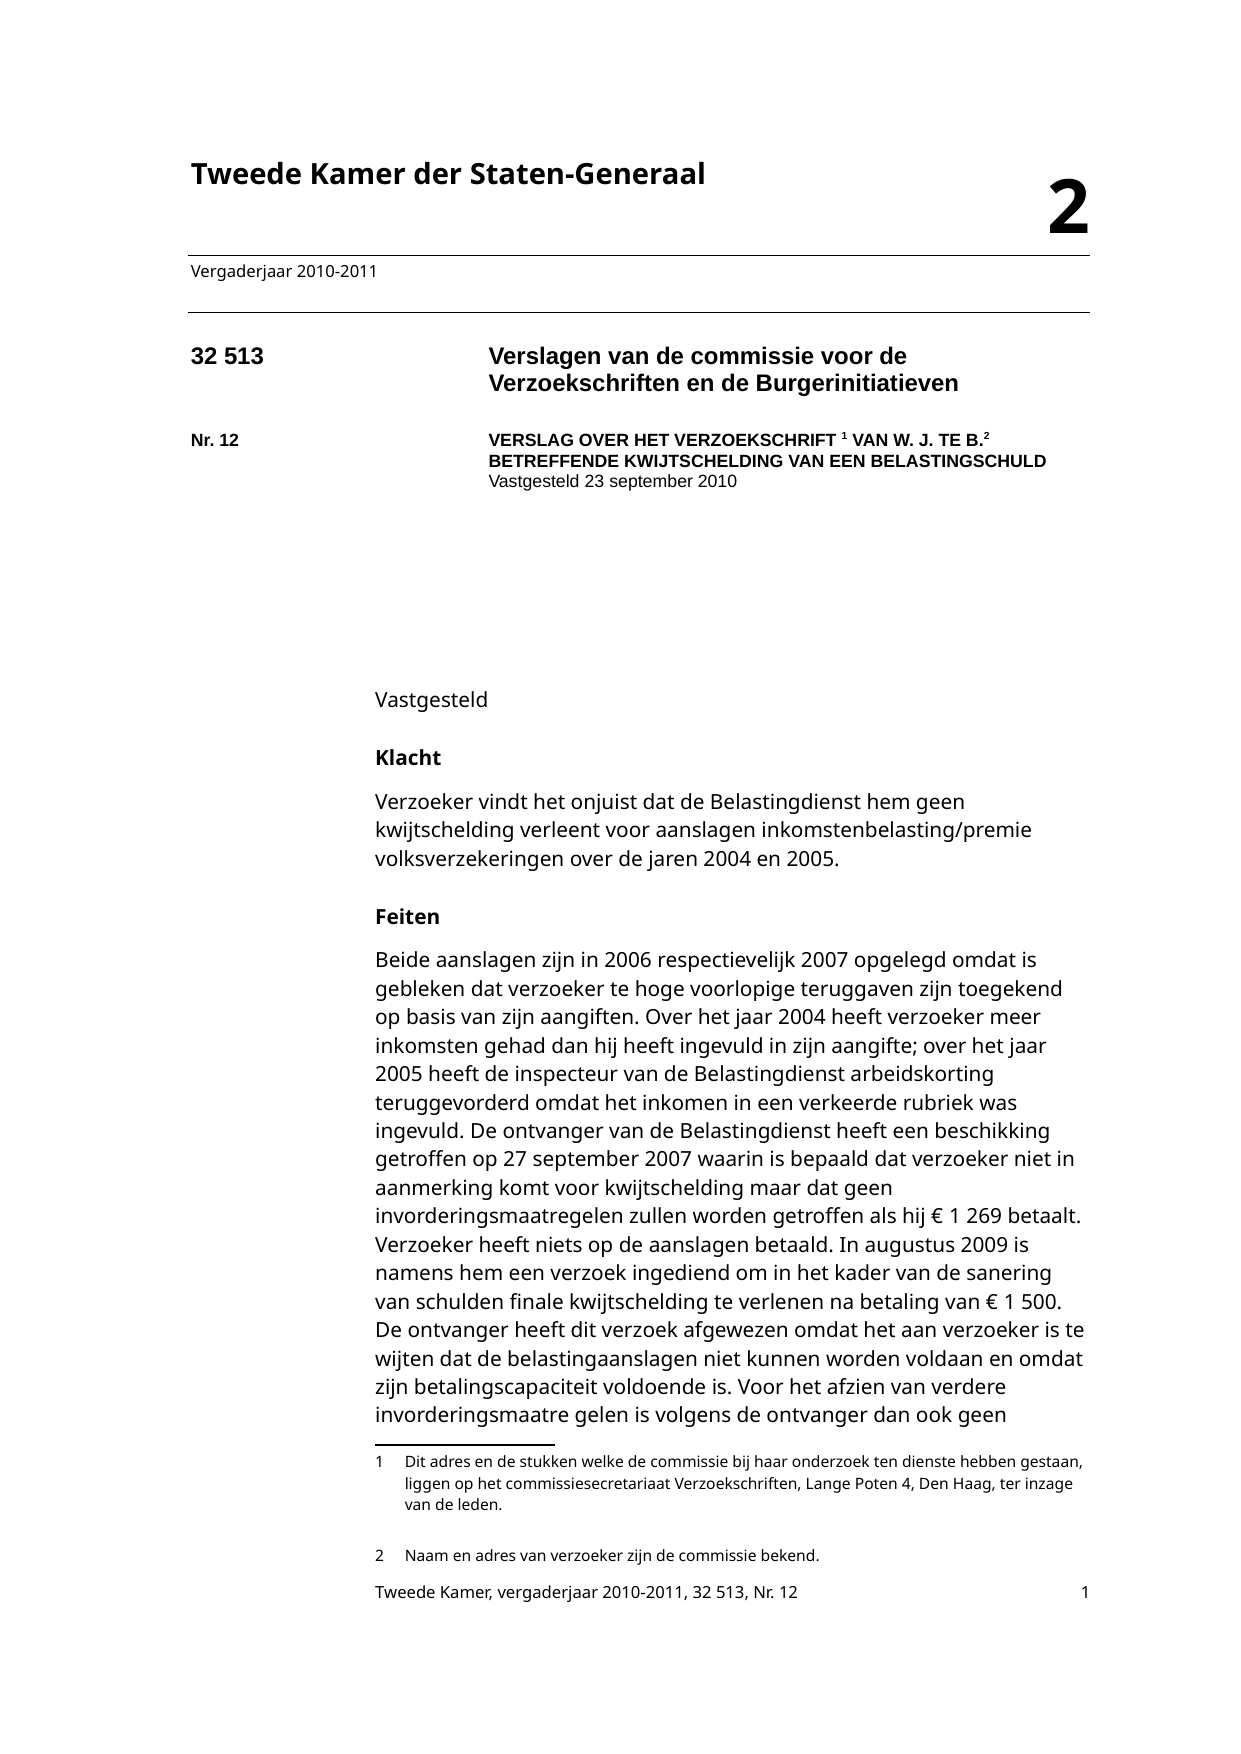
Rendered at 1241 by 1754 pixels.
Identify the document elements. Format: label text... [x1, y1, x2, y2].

table_cell VERSLAG OVER HET VERZOEKSCHRIFT VAN W. J. TE B. BETREFFENDE KWIJTSCHELDING VAN EEN BELASTINGSCHULD Vastgesteld 23 september 2010 [485, 427, 1090, 566]
table_cell [188, 313, 485, 339]
table_header 2 [910, 150, 1090, 255]
text Klacht [375, 743, 1090, 772]
table_header Tweede Kamer der Staten-Generaal [188, 150, 909, 255]
text Beide aanslagen zijn in 2006 respectievelijk 2007 opgelegd omdat is gebleken dat verzoeker te hoge voorlopige teruggaven zijn toegekend op basis van zijn aangiften. Over het jaar 2004 heeft verzoeker meer inkomsten gehad dan hij heeft ingevuld in zijn aangifte; over het jaar 2005 heeft de inspecteur van de Belastingdienst arbeidskorting teruggevorderd omdat het inkomen in een verkeerde rubriek was ingevuld. De ontvanger van de Belastingdienst heeft een beschikking getroffen op 27 september 2007 waarin is bepaald dat verzoeker niet in aanmerking komt voor kwijtschelding maar dat geen invorderingsmaatregelen zullen worden getroffen als hij € 1 269 betaalt. Verzoeker heeft niets op de aanslagen betaald. In augustus 2009 is namens hem een verzoek ingediend om in het kader van de sanering van schulden finale kwijtschelding te verlenen na betaling van € 1 500. De ontvanger heeft dit verzoek afgewezen omdat het aan verzoeker is te wijten dat de belastingaanslagen niet kunnen worden voldaan en omdat zijn betalingscapaciteit voldoende is. Voor het afzien van verdere invorderingsmaatre gelen is volgens de ontvanger dan ook geen [375, 946, 1090, 1429]
text Vastgesteld [375, 685, 1090, 713]
table_cell 32 513 [188, 339, 485, 427]
table_cell Vergaderjaar 2010-2011 [188, 256, 485, 312]
text Verzoeker vindt het onjuist dat de Belastingdienst hem geen kwijtschelding verleent voor aanslagen inkomstenbelasting/premie volksverzekeringen over de jaren 2004 en 2005. [375, 787, 1090, 872]
text Feiten [375, 902, 1090, 931]
table_cell [485, 256, 1090, 312]
table_cell [485, 313, 1090, 339]
table_cell Nr. 12 [188, 427, 485, 566]
table_cell Verslagen van de commissie voor de Verzoekschriften en de Burgerinitiatieven [485, 339, 1090, 427]
